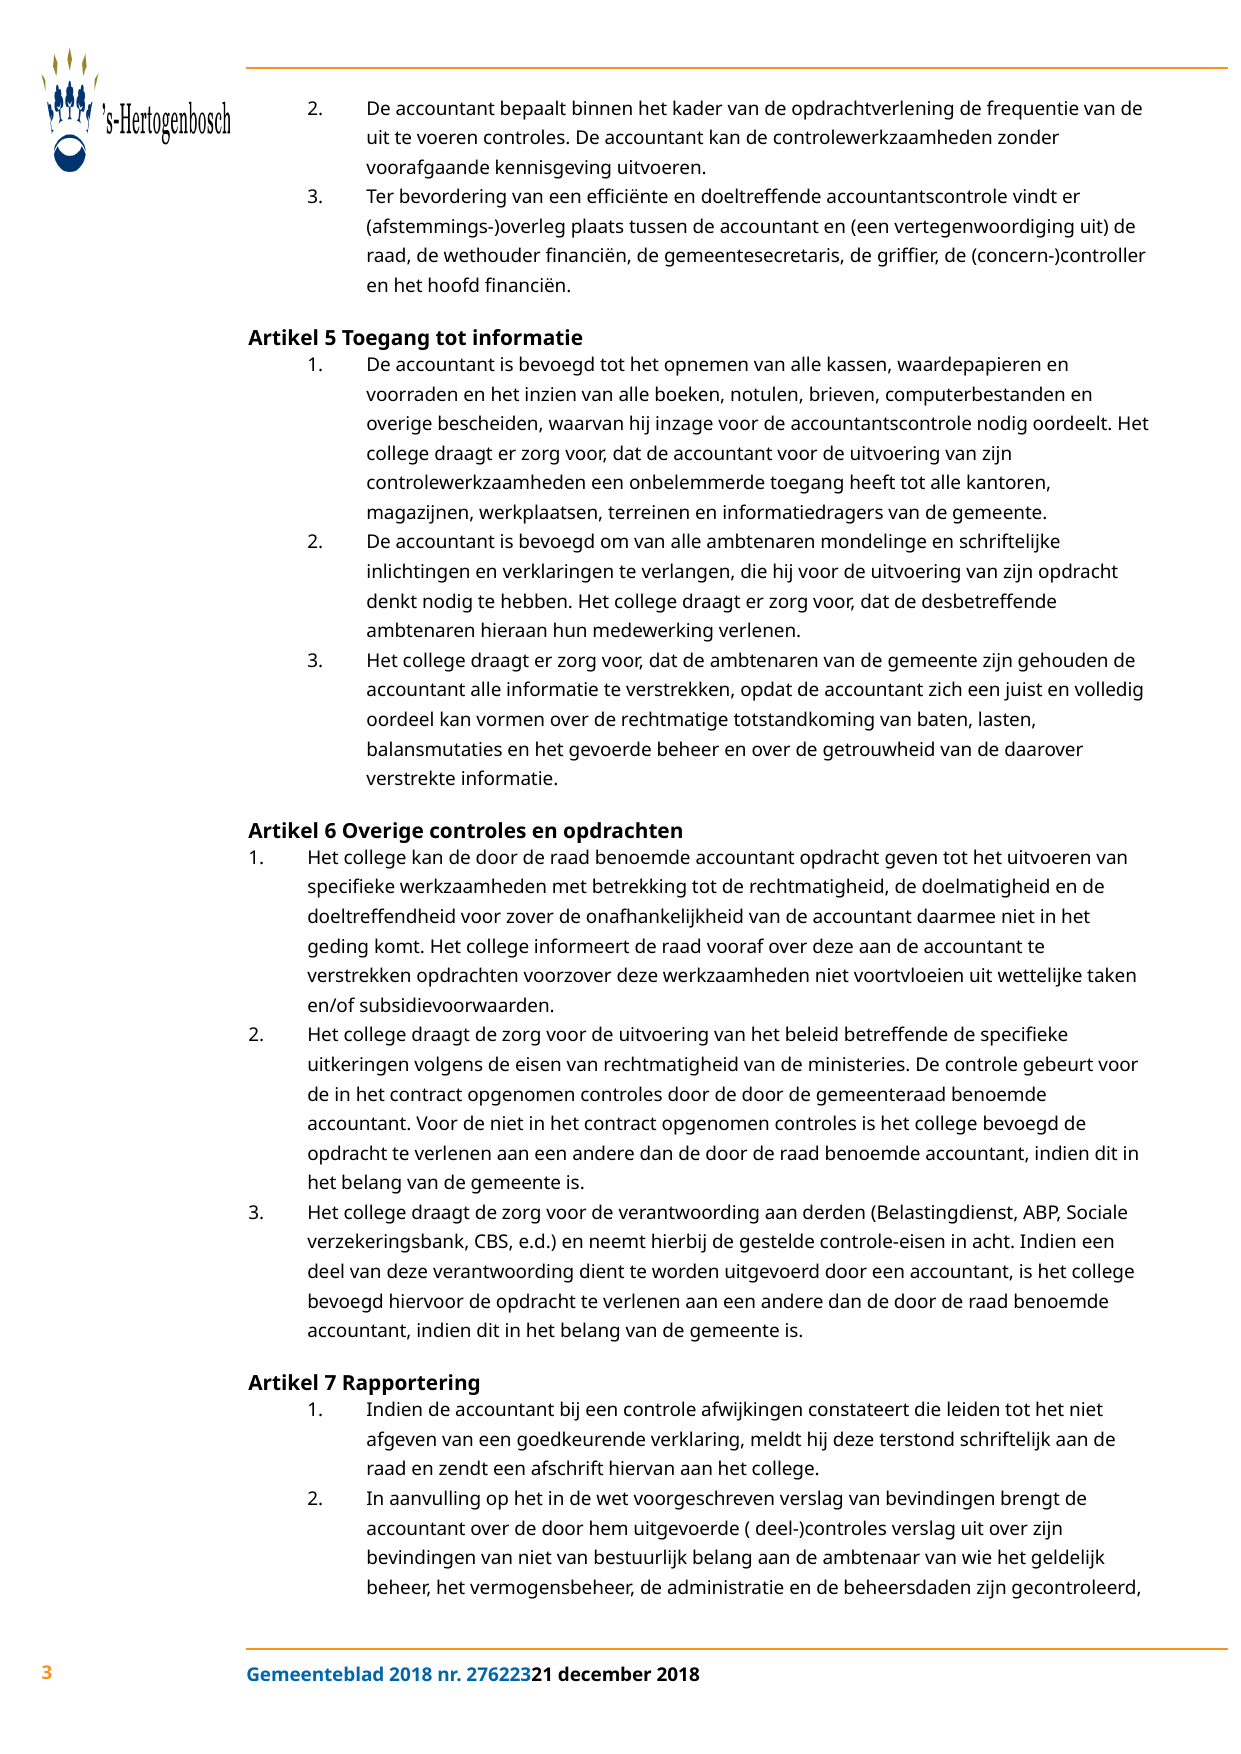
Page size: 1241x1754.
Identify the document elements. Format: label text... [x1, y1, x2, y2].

list De accountant is bevoegd tot het opnemen van alle kassen, waardepapieren en voorraden en het inzien van alle boeken, notulen, brieven, computerbestanden en overige bescheiden, waarvan hij inzage voor de accountantscontrole nodig oordeelt. Het college draagt er zorg voor, dat de accountant voor de uitvoering van zijn controlewerkzaamheden een onbelemmerde toegang heeft tot alle kantoren, magazijnen, werkplaatsen, terreinen en informatiedragers van de gemeente. [307, 351, 1152, 525]
list Het college draagt er zorg voor, dat de ambtenaren van de gemeente zijn gehouden de accountant alle informatie te verstrekken, opdat de accountant zich een juist en volledig oordeel kan vormen over de rechtmatige totstandkoming van baten, lasten, balansmutaties en het gevoerde beheer en over de getrouwheid van de daarover verstrekte informatie. [307, 647, 1152, 791]
list In aanvulling op het in de wet voorgeschreven verslag van bevindingen brengt de accountant over de door hem uitgevoerde ( deel-)controles verslag uit over zijn bevindingen van niet van bestuurlijk belang aan de ambtenaar van wie het geldelijk beheer, het vermogensbeheer, de administratie en de beheersdaden zijn gecontroleerd, [307, 1485, 1152, 1599]
list De accountant bepaalt binnen het kader van de opdrachtverlening de frequentie van de uit te voeren controles. De accountant kan de controlewerkzaamheden zonder voorafgaande kennisgeving uitvoeren. [307, 95, 1152, 180]
text Artikel 6 Overige controles en opdrachten [248, 816, 1152, 844]
list Het college draagt de zorg voor de verantwoording aan derden (Belastingdienst, ABP, Sociale verzekeringsbank, CBS, e.d.) en neemt hierbij de gestelde controle-eisen in acht. Indien een deel van deze verantwoording dient te worden uitgevoerd door een accountant, is het college bevoegd hiervoor de opdracht te verlenen aan een andere dan de door de raad benoemde accountant, indien dit in het belang van de gemeente is. [248, 1199, 1152, 1343]
picture [41, 47, 231, 172]
list Ter bevordering van een efficiënte en doeltreffende accountantscontrole vindt er (afstemmings-)overleg plaats tussen de accountant en (een vertegenwoordiging uit) de raad, de wethouder financiën, de gemeentesecretaris, de griffier, de (concern-)controller en het hoofd financiën. [307, 183, 1152, 298]
list De accountant is bevoegd om van alle ambtenaren mondelinge en schriftelijke inlichtingen en verklaringen te verlangen, die hij voor de uitvoering van zijn opdracht denkt nodig te hebben. Het college draagt er zorg voor, dat de desbetreffende ambtenaren hieraan hun medewerking verlenen. [307, 529, 1152, 643]
list Het college kan de door de raad benoemde accountant opdracht geven tot het uitvoeren van specifieke werkzaamheden met betrekking tot de rechtmatigheid, de doelmatigheid en de doeltreffendheid voor zover de onafhankelijkheid van de accountant daarmee niet in het geding komt. Het college informeert de raad vooraf over deze aan de accountant te verstrekken opdrachten voorzover deze werkzaamheden niet voortvloeien uit wettelijke taken en/of subsidievoorwaarden. [248, 844, 1152, 1018]
text Artikel 7 Rapportering [248, 1368, 1152, 1396]
list Indien de accountant bij een controle afwijkingen constateert die leiden tot het niet afgeven van een goedkeurende verklaring, meldt hij deze terstond schriftelijk aan de raad en zendt een afschrift hiervan aan het college. [307, 1396, 1152, 1481]
text Artikel 5 Toegang tot informatie [248, 323, 1152, 351]
list Het college draagt de zorg voor de uitvoering van het beleid betreffende de specifieke uitkeringen volgens de eisen van rechtmatigheid van de ministeries. De controle gebeurt voor de in het contract opgenomen controles door de door de gemeenteraad benoemde accountant. Voor de niet in het contract opgenomen controles is het college bevoegd de opdracht te verlenen aan een andere dan de door de raad benoemde accountant, indien dit in het belang van de gemeente is. [248, 1022, 1152, 1195]
